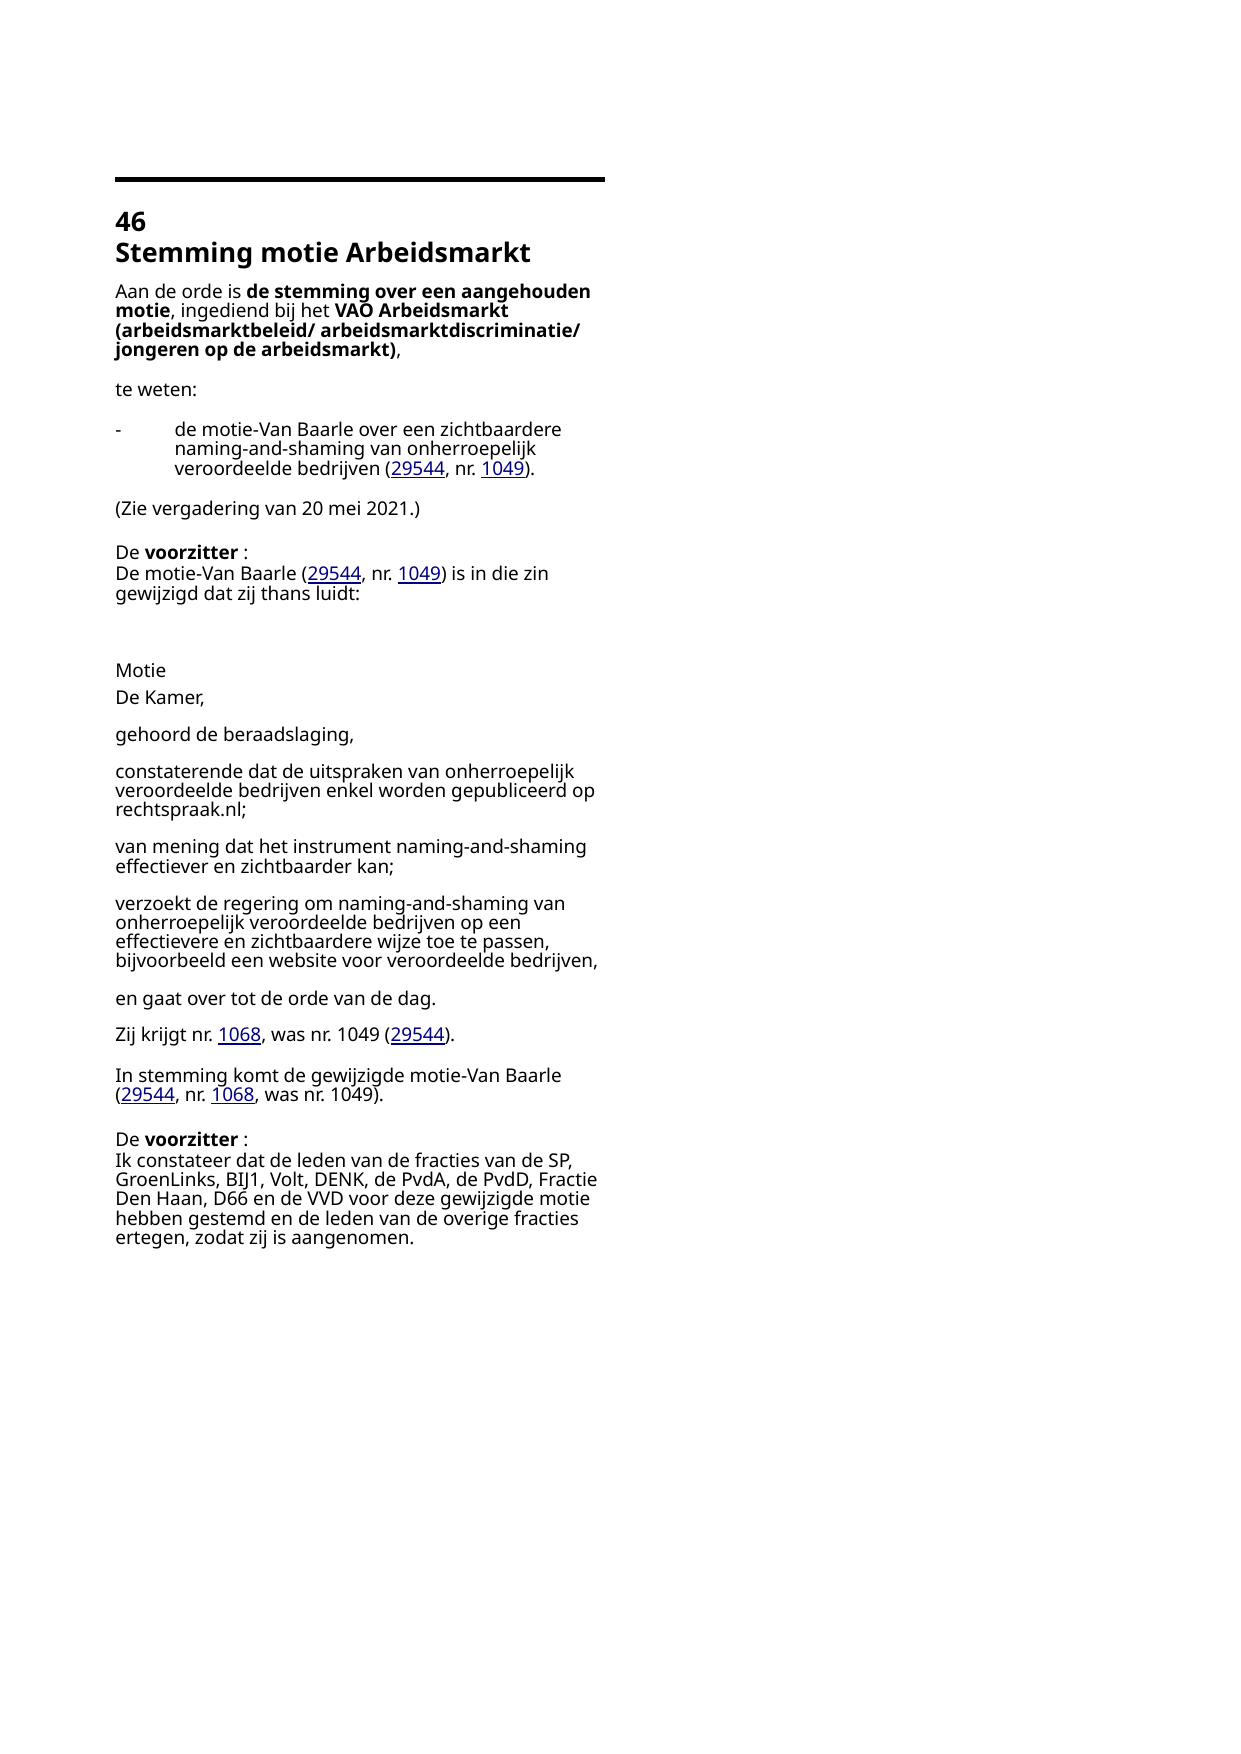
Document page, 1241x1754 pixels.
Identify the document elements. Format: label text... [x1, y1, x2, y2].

text Aan de orde is de stemming over een aangehouden motie, ingediend bij het VAO Arbeidsmarkt (arbeidsmarktbeleid/ arbeidsmarktdiscriminatie/ jongeren op de arbeidsmarkt), [115, 283, 605, 360]
text van mening dat het instrument naming-and-shaming effectiever en zichtbaarder kan; [115, 838, 605, 877]
text constaterende dat de uitspraken van onherroepelijk veroordeelde bedrijven enkel worden gepubliceerd op rechtspraak.nl; [115, 763, 605, 821]
text (Zie vergadering van 20 mei 2021.) [115, 499, 605, 519]
text en gaat over tot de orde van de dag. [115, 989, 605, 1009]
text Motie [115, 657, 605, 683]
text verzoekt de regering om naming-and-shaming van onherroepelijk veroordeelde bedrijven op een effectievere en zichtbaardere wijze toe te passen, bijvoorbeeld een website voor veroordeelde bedrijven, [115, 895, 605, 972]
text De motie-Van Baarle (29544, nr. 1049) is in die zin gewijzigd dat zij thans luidt: [115, 565, 605, 604]
text In stemming komt de gewijzigde motie-Van Baarle (29544, nr. 1068, was nr. 1049). [115, 1067, 605, 1105]
text De voorzitter : [115, 539, 605, 565]
text Stemming motie Arbeidsmarkt [115, 239, 605, 283]
text De Kamer, [115, 689, 605, 708]
text te weten: [115, 381, 605, 400]
list de motie-Van Baarle over een zichtbaardere naming-and-shaming van onherroepelijk veroordeelde bedrijven (29544, nr. 1049). [115, 421, 605, 479]
text 46 [115, 203, 605, 239]
text gehoord de beraadslaging, [115, 726, 605, 745]
text Ik constateer dat de leden van de fracties van de SP, GroenLinks, BIJ1, Volt, DENK, de PvdA, de PvdD, Fractie Den Haan, D66 en de VVD voor deze gewijzigde motie hebben gestemd en de leden van de overige fracties ertegen, zodat zij is aangenomen. [115, 1152, 605, 1248]
text De voorzitter : [115, 1126, 605, 1152]
text Zij krijgt nr. 1068, was nr. 1049 (29544). [115, 1026, 605, 1046]
